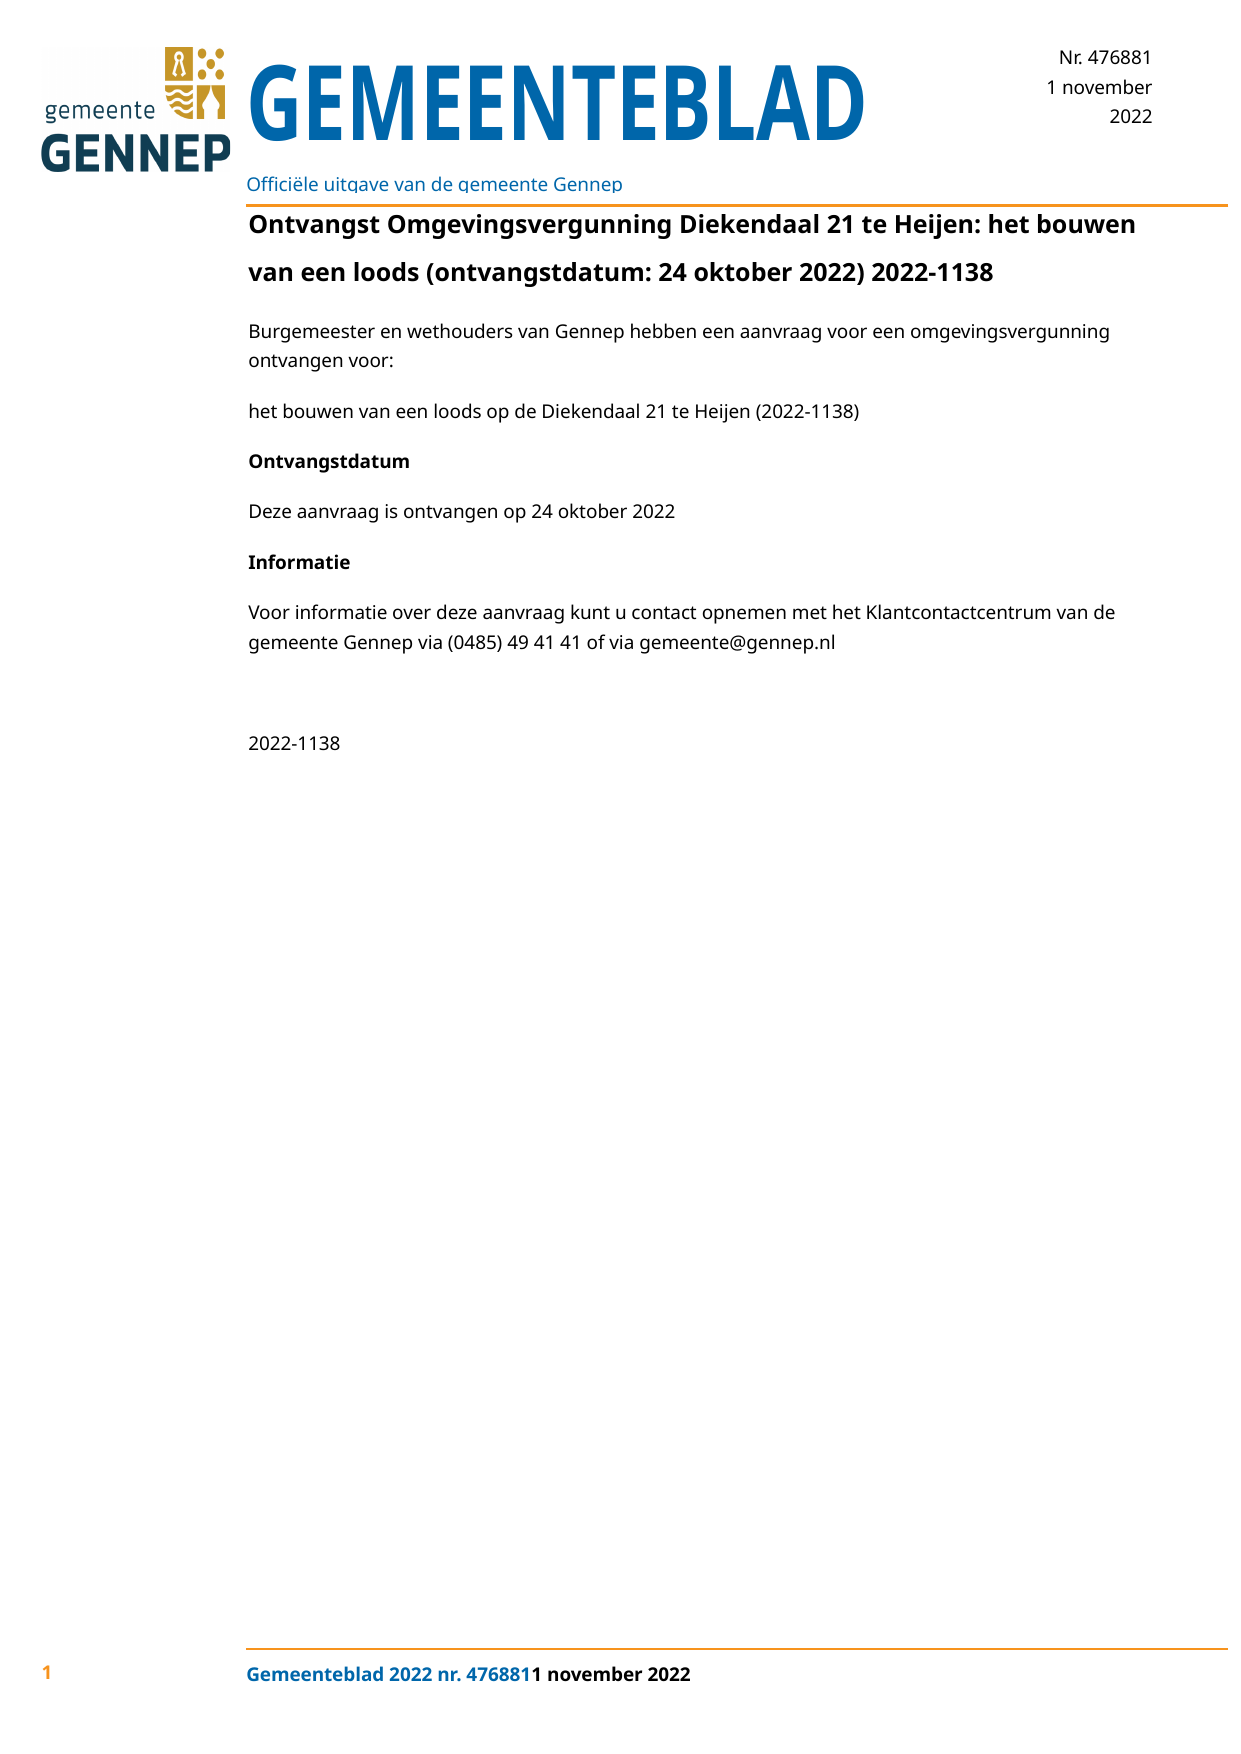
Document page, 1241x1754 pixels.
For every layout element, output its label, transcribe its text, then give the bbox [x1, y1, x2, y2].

picture [41, 47, 231, 172]
text het bouwen van een loods op de Diekendaal 21 te Heijen (2022-1138) [248, 398, 1152, 424]
text Ontvangst Omgevingsvergunning Diekendaal 21 te Heijen: het bouwen van een loods (ontvangstdatum: 24 oktober 2022) 2022-1138 [248, 207, 1152, 288]
text Informatie [248, 549, 1152, 575]
text Voor informatie over deze aanvraag kunt u contact opnemen met het Klantcontactcentrum van de gemeente Gennep via (0485) 49 41 41 of via gemeente@gennep.nl [248, 599, 1152, 655]
text Ontvangstdatum [248, 448, 1152, 474]
text Deze aanvraag is ontvangen op 24 oktober 2022 [248, 499, 1152, 524]
text Burgemeester en wethouders van Gennep hebben een aanvraag voor een omgevingsvergunning ontvangen voor: [248, 318, 1152, 373]
text 2022-1138 [248, 730, 1152, 756]
